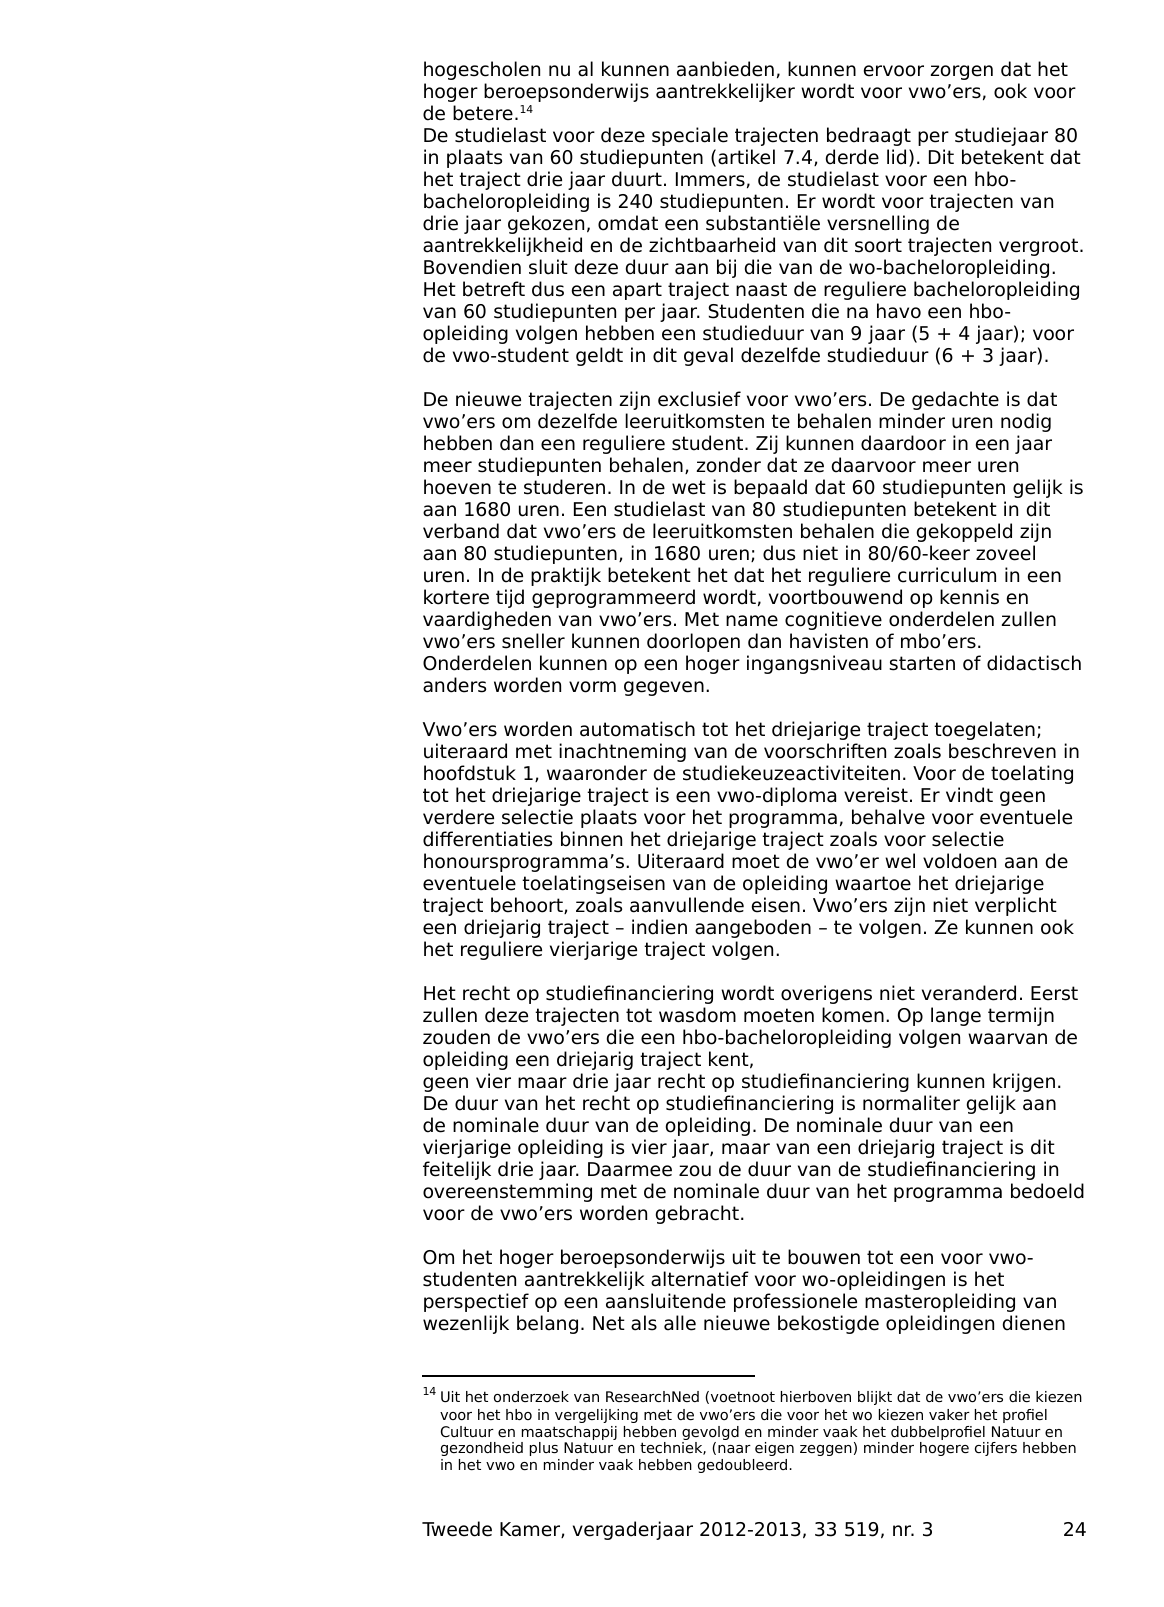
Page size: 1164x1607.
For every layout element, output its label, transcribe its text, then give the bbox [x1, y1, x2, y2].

text Het recht op studiefinanciering wordt overigens niet veranderd. Eerst zullen deze trajecten tot wasdom moeten komen. Op lange termijn zouden de vwo’ers die een hbo-bacheloropleiding volgen waarvan de opleiding een driejarig traject kent, [422, 983, 1087, 1071]
text De nieuwe trajecten zijn exclusief voor vwo’ers. De gedachte is dat vwo’ers om dezelfde leeruitkomsten te behalen minder uren nodig hebben dan een reguliere student. Zij kunnen daardoor in een jaar meer studiepunten behalen, zonder dat ze daarvoor meer uren hoeven te studeren. In de wet is bepaald dat 60 studiepunten gelijk is aan 1680 uren. Een studielast van 80 studiepunten betekent in dit verband dat vwo’ers de leeruitkomsten behalen die gekoppeld zijn aan 80 studiepunten, in 1680 uren; dus niet in 80/60-keer zoveel uren. In de praktijk betekent het dat het reguliere curriculum in een kortere tijd geprogrammeerd wordt, voortbouwend op kennis en vaardigheden van vwo’ers. Met name cognitieve onderdelen zullen vwo’ers sneller kunnen doorlopen dan havisten of mbo’ers. Onderdelen kunnen op een hoger ingangsniveau starten of didactisch anders worden vorm gegeven. [422, 389, 1087, 697]
text hogescholen nu al kunnen aanbieden, kunnen ervoor zorgen dat het hoger beroepsonderwijs aantrekkelijker wordt voor vwo’ers, ook voor de betere. [422, 59, 1087, 125]
text geen vier maar drie jaar recht op studiefinanciering kunnen krijgen. De duur van het recht op studiefinanciering is normaliter gelijk aan de nominale duur van de opleiding. De nominale duur van een vierjarige opleiding is vier jaar, maar van een driejarig traject is dit feitelijk drie jaar. Daarmee zou de duur van de studiefinanciering in overeenstemming met de nominale duur van het programma bedoeld voor de vwo’ers worden gebracht. [422, 1071, 1087, 1224]
text De studielast voor deze speciale trajecten bedraagt per studiejaar 80 in plaats van 60 studiepunten (artikel 7.4, derde lid). Dit betekent dat het traject drie jaar duurt. Immers, de studielast voor een hbo-bacheloropleiding is 240 studiepunten. Er wordt voor trajecten van drie jaar gekozen, omdat een substantiële versnelling de aantrekkelijkheid en de zichtbaarheid van dit soort trajecten vergroot. Bovendien sluit deze duur aan bij die van de wo-bacheloropleiding. Het betreft dus een apart traject naast de reguliere bacheloropleiding van 60 studiepunten per jaar. Studenten die na havo een hbo-opleiding volgen hebben een studieduur van 9 jaar (5 + 4 jaar); voor de vwo-student geldt in dit geval dezelfde studieduur (6 + 3 jaar). [422, 125, 1087, 367]
text Vwo’ers worden automatisch tot het driejarige traject toegelaten; uiteraard met inachtneming van de voorschriften zoals beschreven in hoofdstuk 1, waaronder de studiekeuzeactiviteiten. Voor de toelating tot het driejarige traject is een vwo-diploma vereist. Er vindt geen verdere selectie plaats voor het programma, behalve voor eventuele differentiaties binnen het driejarige traject zoals voor selectie honoursprogramma’s. Uiteraard moet de vwo’er wel voldoen aan de eventuele toelatingseisen van de opleiding waartoe het driejarige traject behoort, zoals aanvullende eisen. Vwo’ers zijn niet verplicht een driejarig traject – indien aangeboden – te volgen. Ze kunnen ook het reguliere vierjarige traject volgen. [422, 719, 1087, 961]
text Om het hoger beroepsonderwijs uit te bouwen tot een voor vwo-studenten aantrekkelijk alternatief voor wo-opleidingen is het perspectief op een aansluitende professionele masteropleiding van wezenlijk belang. Net als alle nieuwe bekostigde opleidingen dienen [422, 1247, 1087, 1335]
text Uit het onderzoek van ResearchNed (voetnoot hierboven blijkt dat de vwo’ers die kiezen voor het hbo in vergelijking met de vwo’ers die voor het wo kiezen vaker het profiel Cultuur en maatschappij hebben gevolgd en minder vaak het dubbelprofiel Natuur en gezondheid plus Natuur en techniek, (naar eigen zeggen) minder hogere cijfers hebben in het vwo en minder vaak hebben gedoubleerd. [422, 1385, 1087, 1474]
